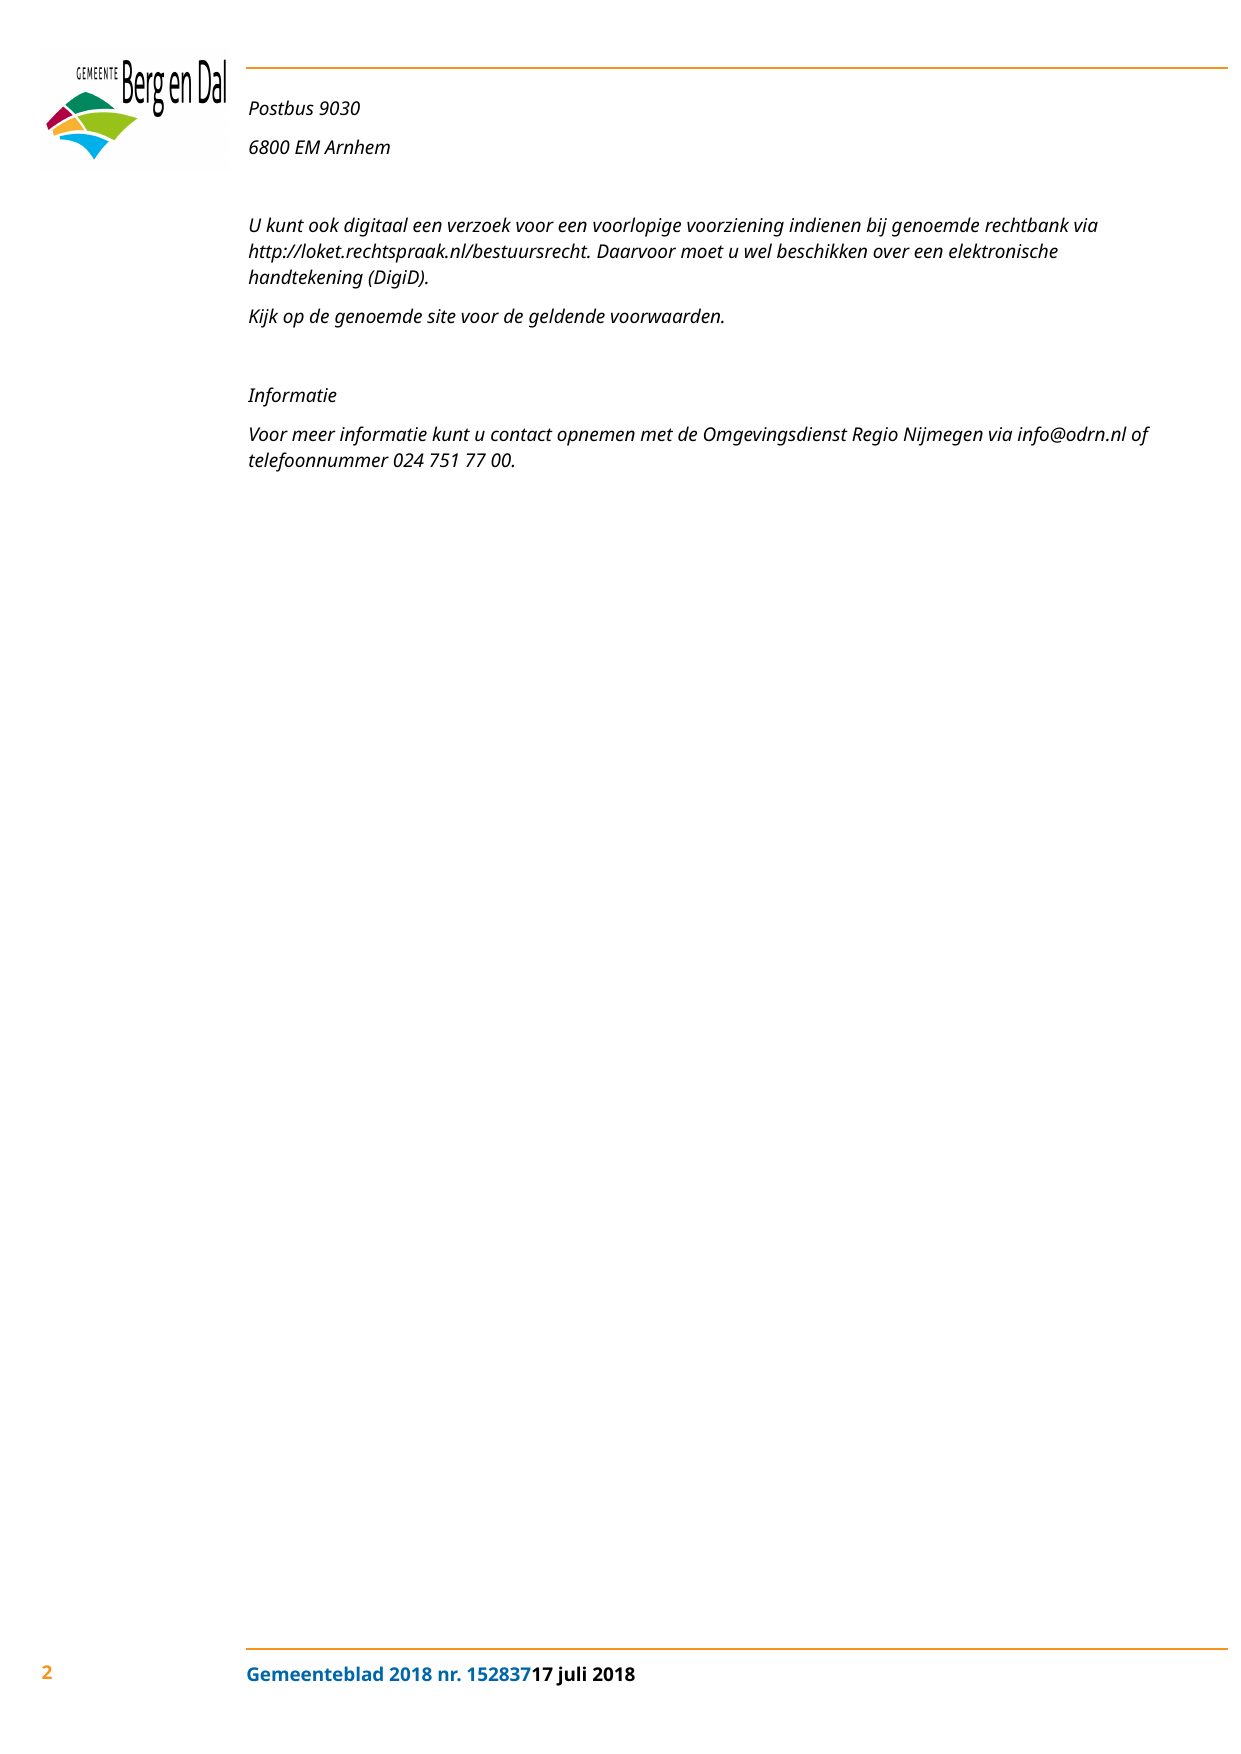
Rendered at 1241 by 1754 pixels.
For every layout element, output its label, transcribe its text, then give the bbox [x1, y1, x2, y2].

text U kunt ook digitaal een verzoek voor een voorlopige voorziening indienen bij genoemde rechtbank via http://loket.rechtspraak.nl/bestuursrecht. Daarvoor moet u wel beschikken over een elektronische handtekening (DigiD). [248, 213, 1152, 290]
text Informatie [248, 382, 1152, 408]
picture [41, 47, 231, 172]
text 6800 EM Arnhem [248, 134, 1152, 160]
text Voor meer informatie kunt u contact opnemen met de Omgevingsdienst Regio Nijmegen via info@odrn.nl of telefoonnummer 024 751 77 00. [248, 421, 1152, 473]
text Postbus 9030 [248, 95, 1152, 121]
text Kijk op de genoemde site voor de geldende voorwaarden. [248, 303, 1152, 329]
